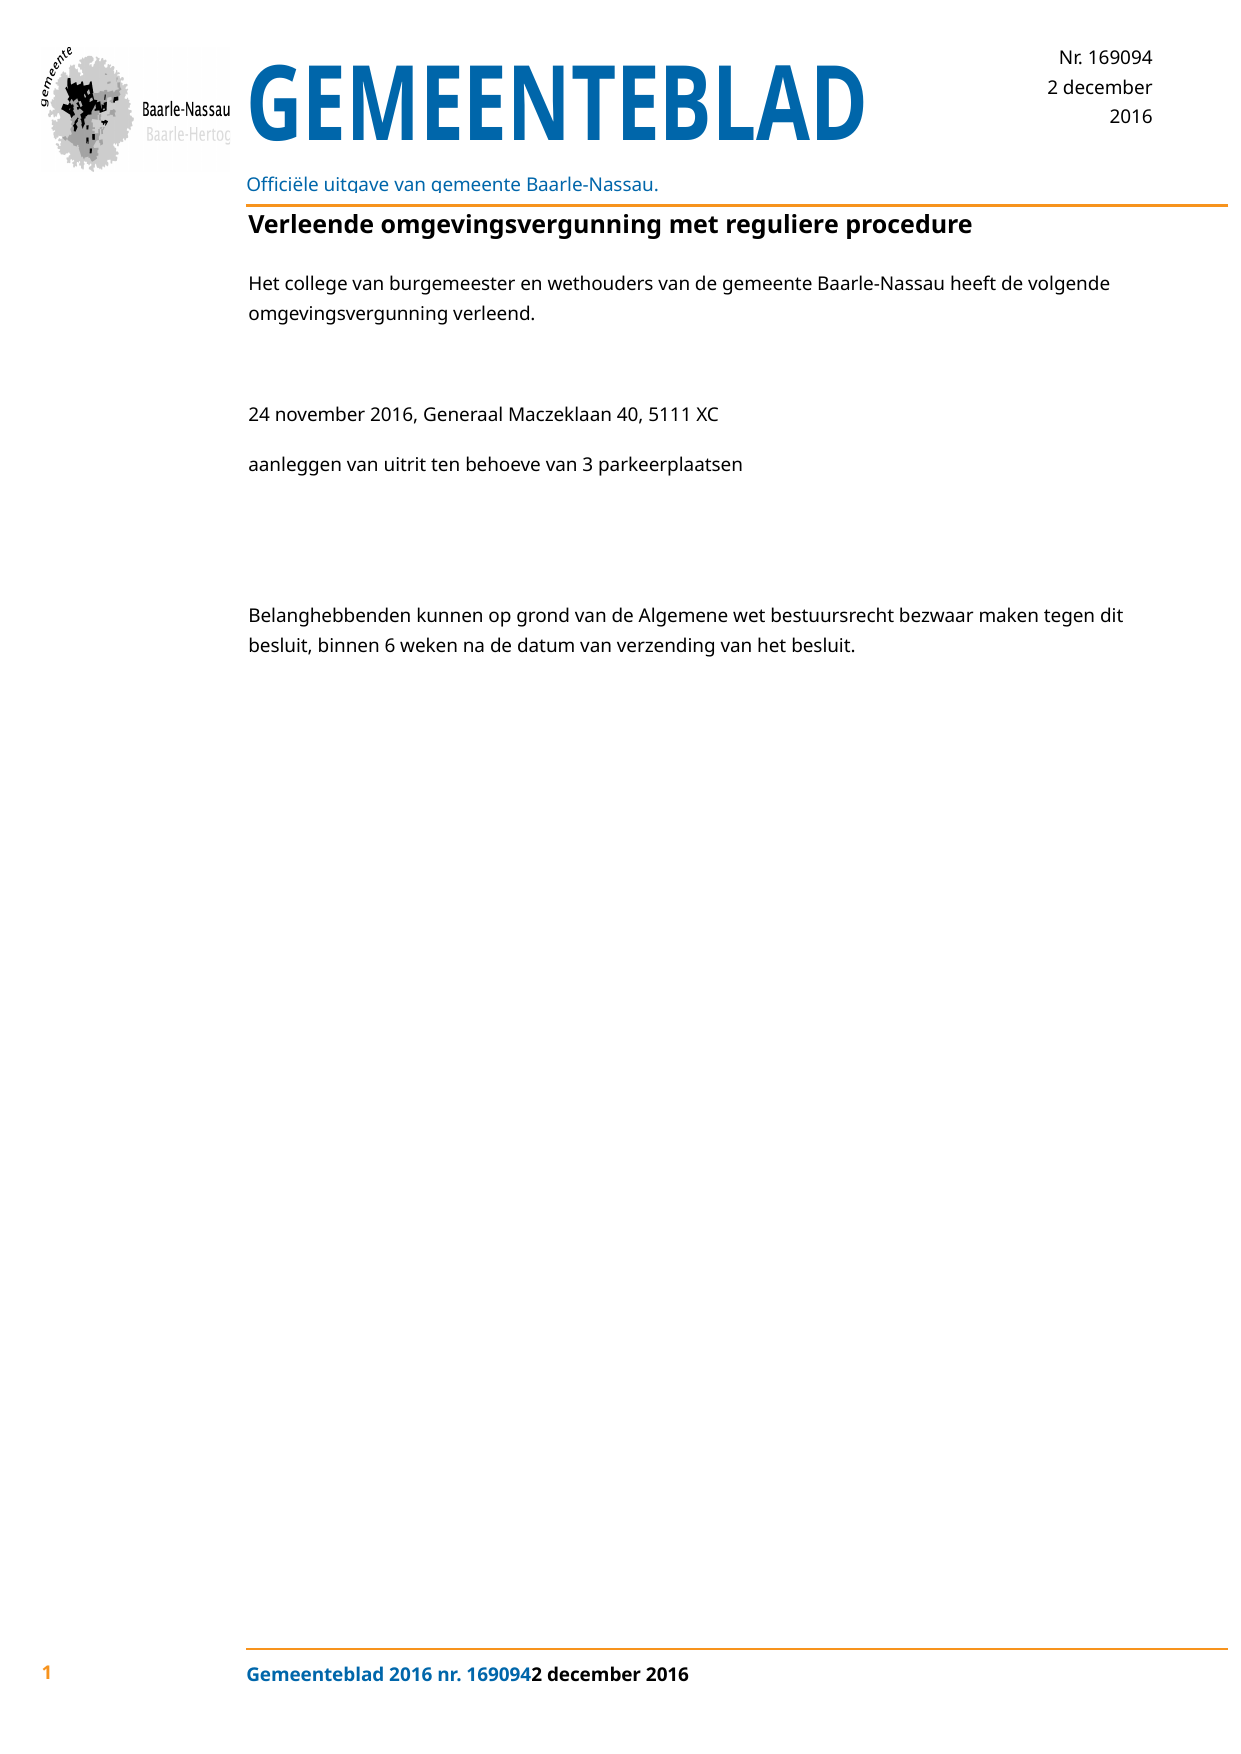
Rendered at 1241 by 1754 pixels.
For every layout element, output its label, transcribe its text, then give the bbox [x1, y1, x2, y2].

text Verleende omgevingsvergunning met reguliere procedure [248, 207, 1152, 241]
text Belanghebbenden kunnen op grond van de Algemene wet bestuursrecht bezwaar maken tegen dit besluit, binnen 6 weken na de datum van verzending van het besluit. [248, 602, 1152, 658]
text aanleggen van uitrit ten behoeve van 3 parkeerplaatsen [248, 451, 1152, 477]
text 24 november 2016, Generaal Maczeklaan 40, 5111 XC [248, 401, 1152, 426]
picture [41, 47, 231, 172]
text Het college van burgemeester en wethouders van de gemeente Baarle-Nassau heeft de volgende omgevingsvergunning verleend. [248, 270, 1152, 326]
